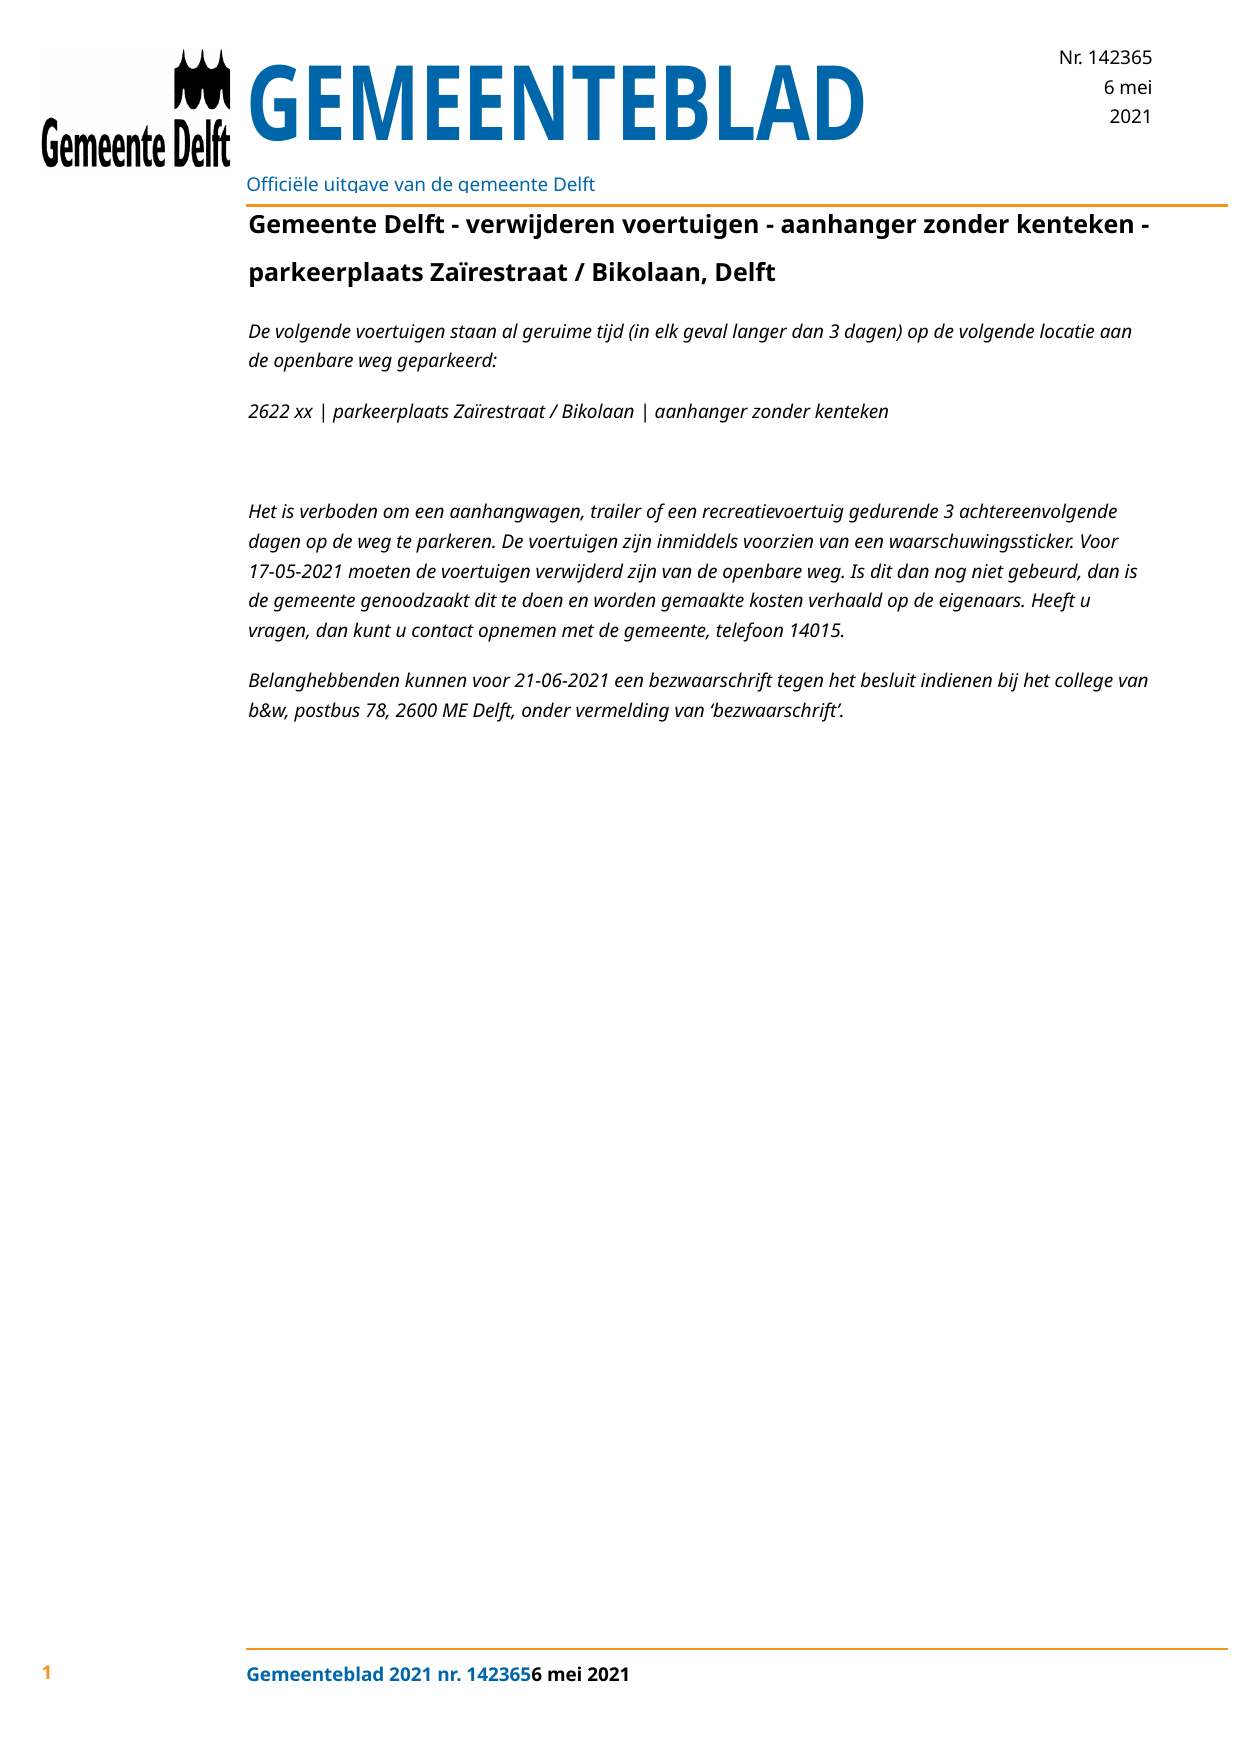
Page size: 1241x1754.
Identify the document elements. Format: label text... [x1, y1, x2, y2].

text Belanghebbenden kunnen voor 21-06-2021 een bezwaarschrift tegen het besluit indienen bij het college van b&w, postbus 78, 2600 ME Delft, onder vermelding van ‘bezwaarschrift’. [248, 667, 1152, 723]
text Het is verboden om een aanhangwagen, trailer of een recreatievoertuig gedurende 3 achtereenvolgende dagen op de weg te parkeren. De voertuigen zijn inmiddels voorzien van een waarschuwingssticker. Voor 17-05-2021 moeten de voertuigen verwijderd zijn van de openbare weg. Is dit dan nog niet gebeurd, dan is de gemeente genoodzaakt dit te doen en worden gemaakte kosten verhaald op de eigenaars. Heeft u vragen, dan kunt u contact opnemen met de gemeente, telefoon 14015. [248, 499, 1152, 643]
picture [41, 47, 231, 172]
text 2622 xx | parkeerplaats Zaïrestraat / Bikolaan | aanhanger zonder kenteken [248, 398, 1152, 424]
text Gemeente Delft - verwijderen voertuigen - aanhanger zonder kenteken - parkeerplaats Zaïrestraat / Bikolaan, Delft [248, 207, 1152, 288]
text De volgende voertuigen staan al geruime tijd (in elk geval langer dan 3 dagen) op de volgende locatie aan de openbare weg geparkeerd: [248, 318, 1152, 373]
